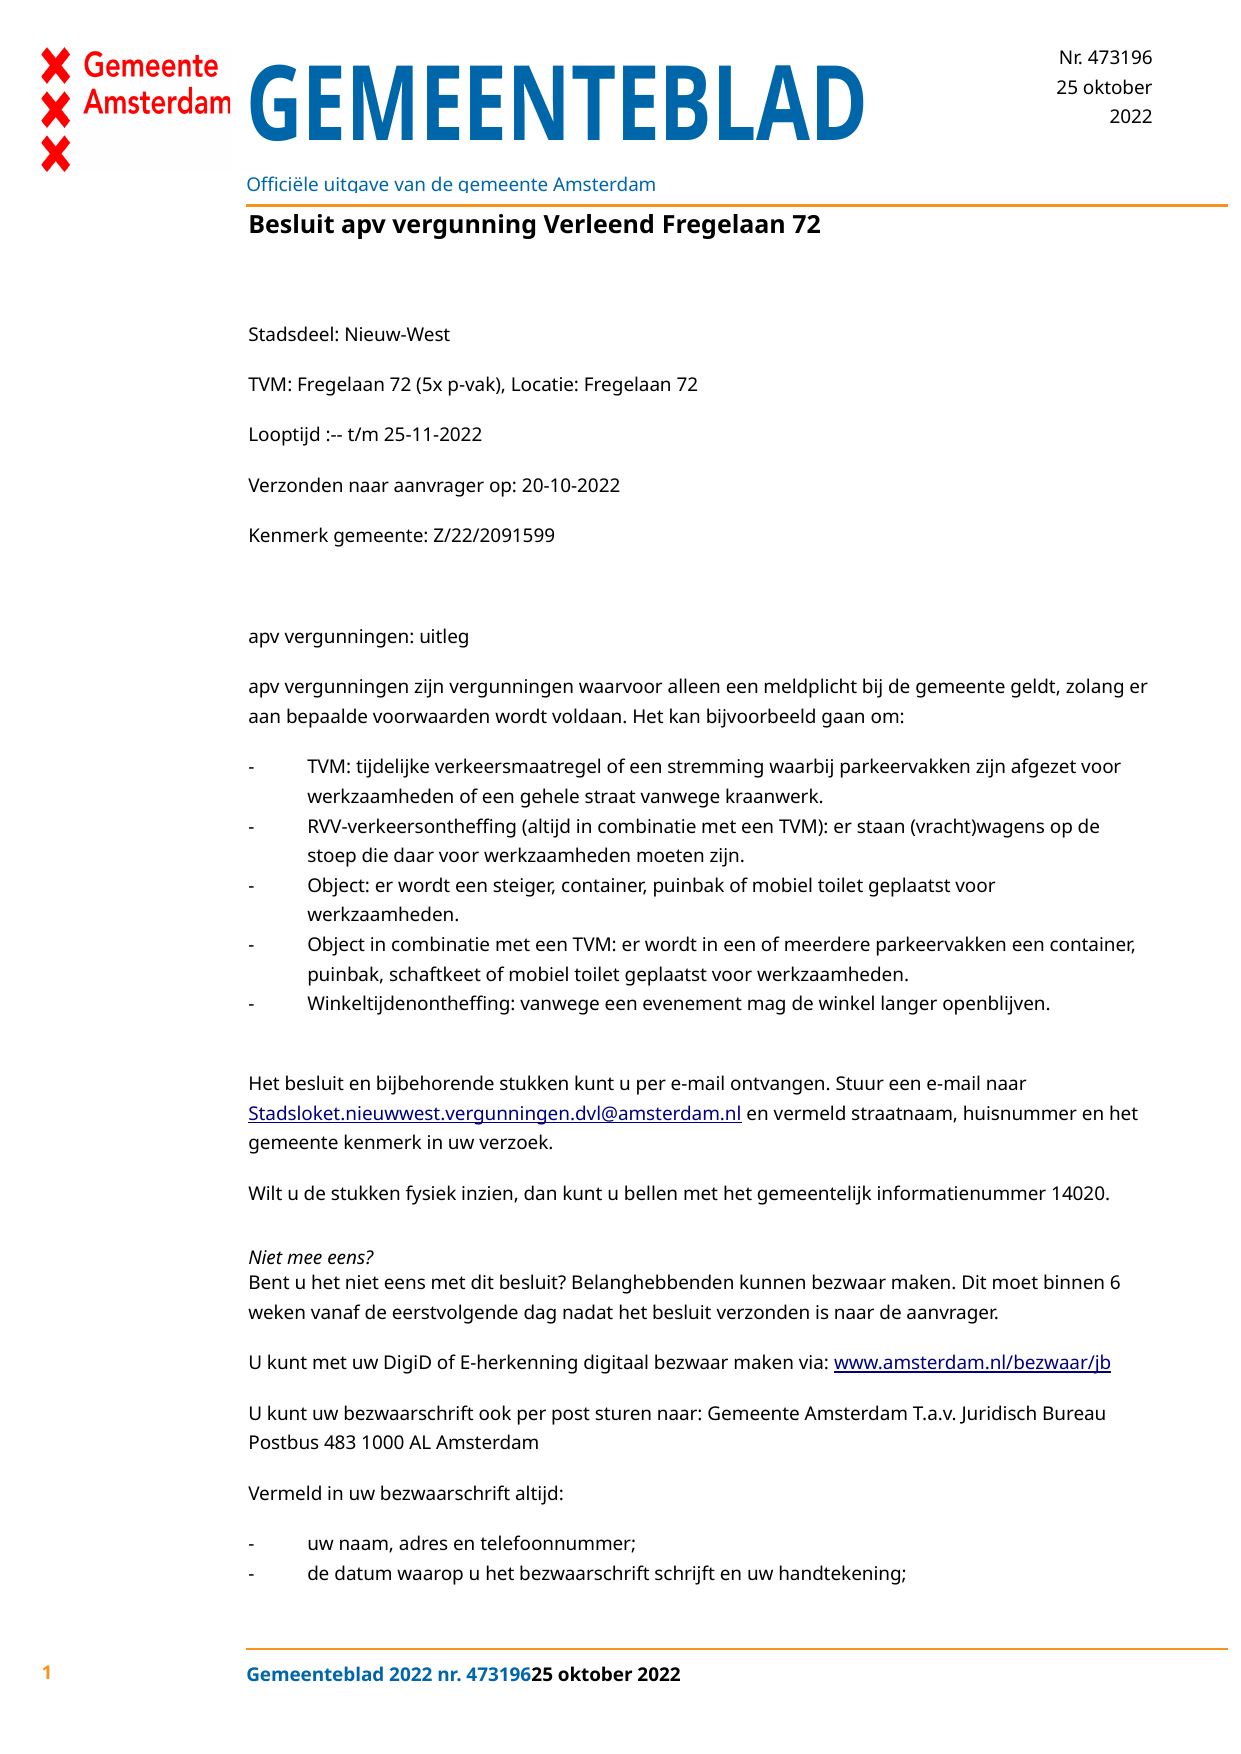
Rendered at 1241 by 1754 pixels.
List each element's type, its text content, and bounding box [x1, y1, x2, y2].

text U kunt uw bezwaarschrift ook per post sturen naar: Gemeente Amsterdam T.a.v. Juridisch Bureau Postbus 483 1000 AL Amsterdam [248, 1400, 1152, 1455]
text Bent u het niet eens met dit besluit? Belanghebbenden kunnen bezwaar maken. Dit moet binnen 6 weken vanaf de eerstvolgende dag nadat het besluit verzonden is naar de aanvrager. [248, 1269, 1152, 1325]
text Het besluit en bijbehorende stukken kunt u per e-mail ontvangen. Stuur een e-mail naar Stadsloket.nieuwwest.vergunningen.dvl@amsterdam.nl en vermeld straatnaam, huisnummer en het gemeente kenmerk in uw verzoek. [248, 1070, 1152, 1155]
list de datum waarop u het bezwaarschrift schrijft en uw handtekening; [248, 1560, 1152, 1586]
text Looptijd :-- t/m 25-11-2022 [248, 422, 1152, 447]
text Wilt u de stukken fysiek inzien, dan kunt u bellen met het gemeentelijk informatienummer 14020. [248, 1180, 1152, 1206]
text Verzonden naar aanvrager op: 20-10-2022 [248, 472, 1152, 498]
text Stadsdeel: Nieuw-West [248, 321, 1152, 346]
picture [41, 47, 231, 172]
list TVM: tijdelijke verkeersmaatregel of een stremming waarbij parkeervakken zijn afgezet voor werkzaamheden of een gehele straat vanwege kraanwerk. [248, 754, 1152, 809]
text Besluit apv vergunning Verleend Fregelaan 72 [248, 207, 1152, 241]
text Kenmerk gemeente: Z/22/2091599 [248, 522, 1152, 548]
text apv vergunningen zijn vergunningen waarvoor alleen een meldplicht bij de gemeente geldt, zolang er aan bepaalde voorwaarden wordt voldaan. Het kan bijvoorbeeld gaan om: [248, 674, 1152, 729]
list Object in combinatie met een TVM: er wordt in een of meerdere parkeervakken een container, puinbak, schaftkeet of mobiel toilet geplaatst voor werkzaamheden. [248, 931, 1152, 986]
list RVV-verkeersontheffing (altijd in combinatie met een TVM): er staan (vracht)wagens op de stoep die daar voor werkzaamheden moeten zijn. [248, 813, 1152, 868]
list Object: er wordt een steiger, container, puinbak of mobiel toilet geplaatst voor werkzaamheden. [248, 872, 1152, 927]
text U kunt met uw DigiD of E-herkenning digitaal bezwaar maken via: www.amsterdam.nl/bezwaar/jb [248, 1349, 1152, 1375]
text Vermeld in uw bezwaarschrift altijd: [248, 1480, 1152, 1506]
text apv vergunningen: uitleg [248, 623, 1152, 649]
list Winkeltijdenontheffing: vanwege een evenement mag de winkel langer openblijven. [248, 990, 1152, 1016]
list uw naam, adres en telefoonnummer; [248, 1530, 1152, 1556]
text Niet mee eens? [248, 1244, 1152, 1269]
text TVM: Fregelaan 72 (5x p-vak), Locatie: Fregelaan 72 [248, 371, 1152, 397]
